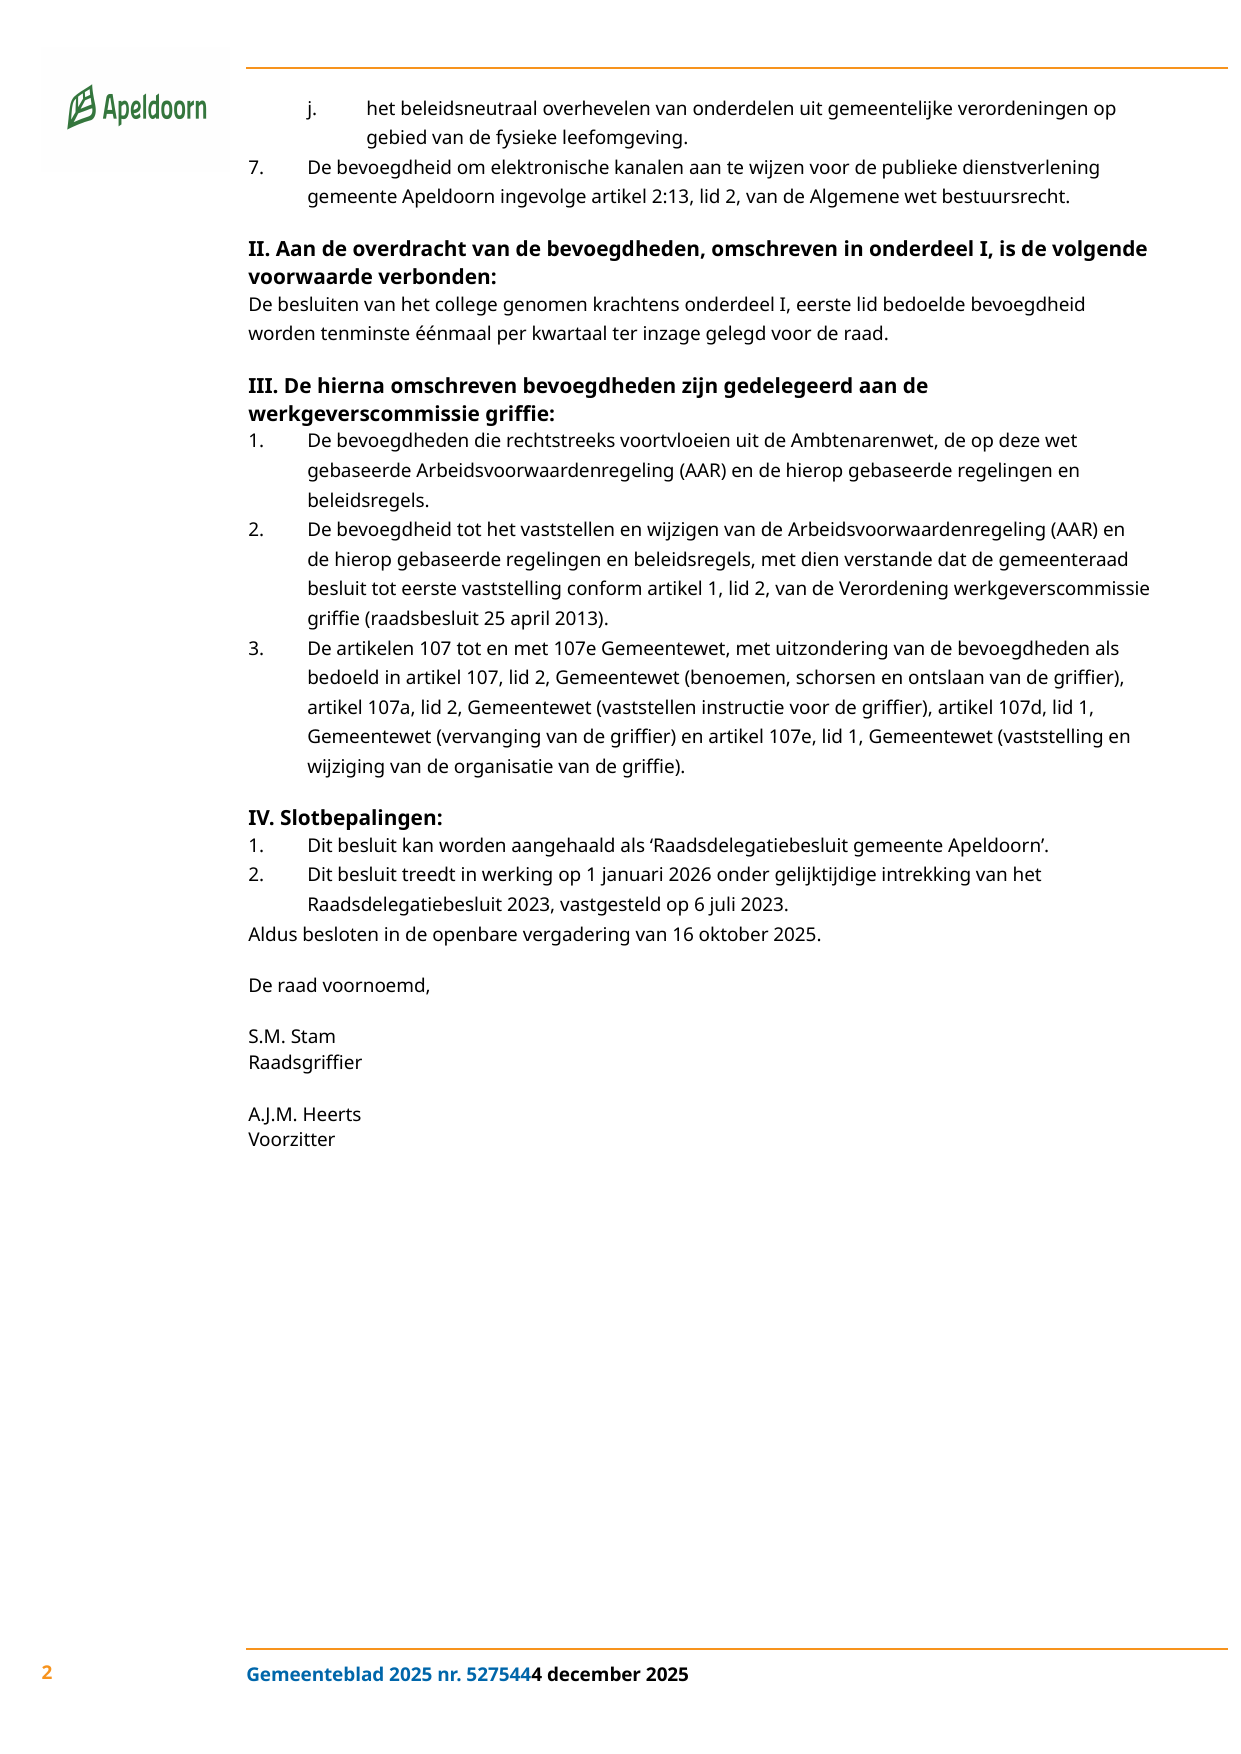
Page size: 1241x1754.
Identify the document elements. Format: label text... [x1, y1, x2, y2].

list Dit besluit kan worden aangehaald als ‘Raadsdelegatiebesluit gemeente Apeldoorn’. [248, 832, 1152, 858]
picture [41, 47, 231, 172]
list Dit besluit treedt in werking op 1 januari 2026 onder gelijktijdige intrekking van het Raadsdelegatiebesluit 2023, vastgesteld op 6 juli 2023. [248, 862, 1152, 917]
list De bevoegdheid tot het vaststellen en wijzigen van de Arbeidsvoorwaardenregeling (AAR) en de hierop gebaseerde regelingen en beleidsregels, met dien verstande dat de gemeenteraad besluit tot eerste vaststelling conform artikel 1, lid 2, van de Verordening werkgeverscommissie griffie (raadsbesluit 25 april 2013). [248, 516, 1152, 631]
list het beleidsneutraal overhevelen van onderdelen uit gemeentelijke verordeningen op gebied van de fysieke leefomgeving. [307, 95, 1152, 150]
list De bevoegdheden die rechtstreeks voortvloeien uit de Ambtenarenwet, de op deze wet gebaseerde Arbeidsvoorwaardenregeling (AAR) en de hierop gebaseerde regelingen en beleidsregels. [248, 428, 1152, 513]
text III. De hierna omschreven bevoegdheden zijn gedelegeerd aan de werkgeverscommissie griffie: [248, 371, 1152, 428]
text A.J.M. Heerts [248, 1101, 1152, 1127]
text De besluiten van het college genomen krachtens onderdeel I, eerste lid bedoelde bevoegdheid worden tenminste éénmaal per kwartaal ter inzage gelegd voor de raad. [248, 291, 1152, 346]
text Voorzitter [248, 1127, 1152, 1152]
list De bevoegdheid om elektronische kanalen aan te wijzen voor de publieke dienstverlening gemeente Apeldoorn ingevolge artikel 2:13, lid 2, van de Algemene wet bestuursrecht. [248, 154, 1152, 209]
text Raadsgriffier [248, 1049, 1152, 1075]
text II. Aan de overdracht van de bevoegdheden, omschreven in onderdeel I, is de volgende voorwaarde verbonden: [248, 234, 1152, 291]
text IV. Slotbepalingen: [248, 803, 1152, 832]
text De raad voornoemd, [248, 972, 1152, 998]
list De artikelen 107 tot en met 107e Gemeentewet, met uitzondering van de bevoegdheden als bedoeld in artikel 107, lid 2, Gemeentewet (benoemen, schorsen en ontslaan van de griffier), artikel 107a, lid 2, Gemeentewet (vaststellen instructie voor de griffier), artikel 107d, lid 1, Gemeentewet (vervanging van de griffier) en artikel 107e, lid 1, Gemeentewet (vaststelling en wijziging van de organisatie van de griffie). [248, 635, 1152, 779]
text S.M. Stam [248, 1024, 1152, 1049]
text Aldus besloten in de openbare vergadering van 16 oktober 2025. [248, 921, 1152, 946]
